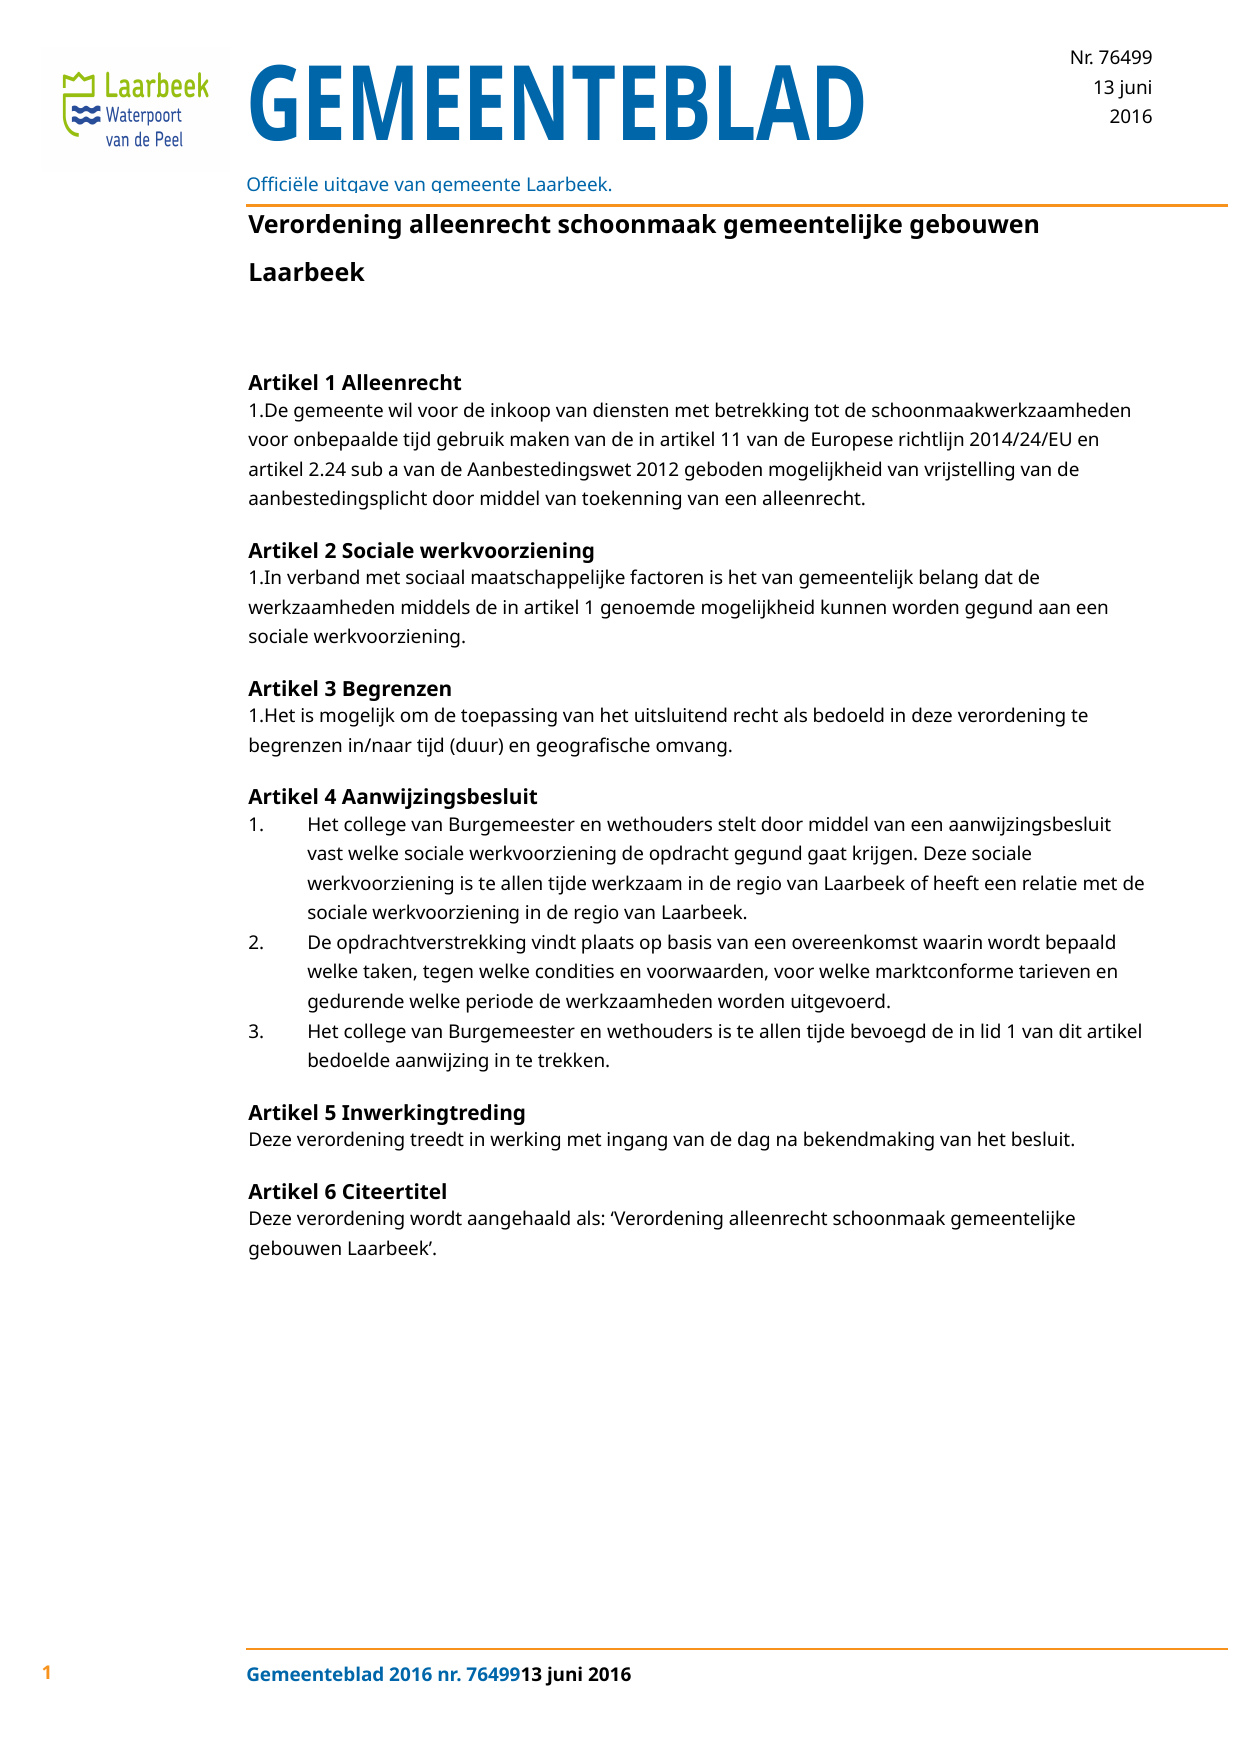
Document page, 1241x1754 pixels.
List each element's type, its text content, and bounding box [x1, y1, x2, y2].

text Artikel 5 Inwerkingtreding [248, 1098, 1152, 1126]
text Artikel 4 Aanwijzingsbesluit [248, 782, 1152, 811]
text Artikel 1 Alleenrecht [248, 368, 1152, 397]
text 1.De gemeente wil voor de inkoop van diensten met betrekking tot de schoonmaakwerkzaamheden voor onbepaalde tijd gebruik maken van de in artikel 11 van de Europese richtlijn 2014/24/EU en artikel 2.24 sub a van de Aanbestedingswet 2012 geboden mogelijkheid van vrijstelling van de aanbestedingsplicht door middel van toekenning van een alleenrecht. [248, 397, 1152, 511]
text Deze verordening wordt aangehaald als: ‘Verordening alleenrecht schoonmaak gemeentelijke gebouwen Laarbeek’. [248, 1205, 1152, 1261]
text Deze verordening treedt in werking met ingang van de dag na bekendmaking van het besluit. [248, 1126, 1152, 1152]
list Het college van Burgemeester en wethouders is te allen tijde bevoegd de in lid 1 van dit artikel bedoelde aanwijzing in te trekken. [248, 1018, 1152, 1073]
text Artikel 6 Citeertitel [248, 1177, 1152, 1205]
picture [41, 47, 231, 172]
text Verordening alleenrecht schoonmaak gemeentelijke gebouwen Laarbeek [248, 207, 1152, 288]
list De opdrachtverstrekking vindt plaats op basis van een overeenkomst waarin wordt bepaald welke taken, tegen welke condities en voorwaarden, voor welke marktconforme tarieven en gedurende welke periode de werkzaamheden worden uitgevoerd. [248, 929, 1152, 1014]
list Het college van Burgemeester en wethouders stelt door middel van een aanwijzingsbesluit vast welke sociale werkvoorziening de opdracht gegund gaat krijgen. Deze sociale werkvoorziening is te allen tijde werkzaam in de regio van Laarbeek of heeft een relatie met de sociale werkvoorziening in de regio van Laarbeek. [248, 811, 1152, 925]
text Artikel 2 Sociale werkvoorziening [248, 536, 1152, 564]
text 1.Het is mogelijk om de toepassing van het uitsluitend recht als bedoeld in deze verordening te begrenzen in/naar tijd (duur) en geografische omvang. [248, 702, 1152, 758]
text Artikel 3 Begrenzen [248, 674, 1152, 702]
text 1.In verband met sociaal maatschappelijke factoren is het van gemeentelijk belang dat de werkzaamheden middels de in artikel 1 genoemde mogelijkheid kunnen worden gegund aan een sociale werkvoorziening. [248, 564, 1152, 649]
